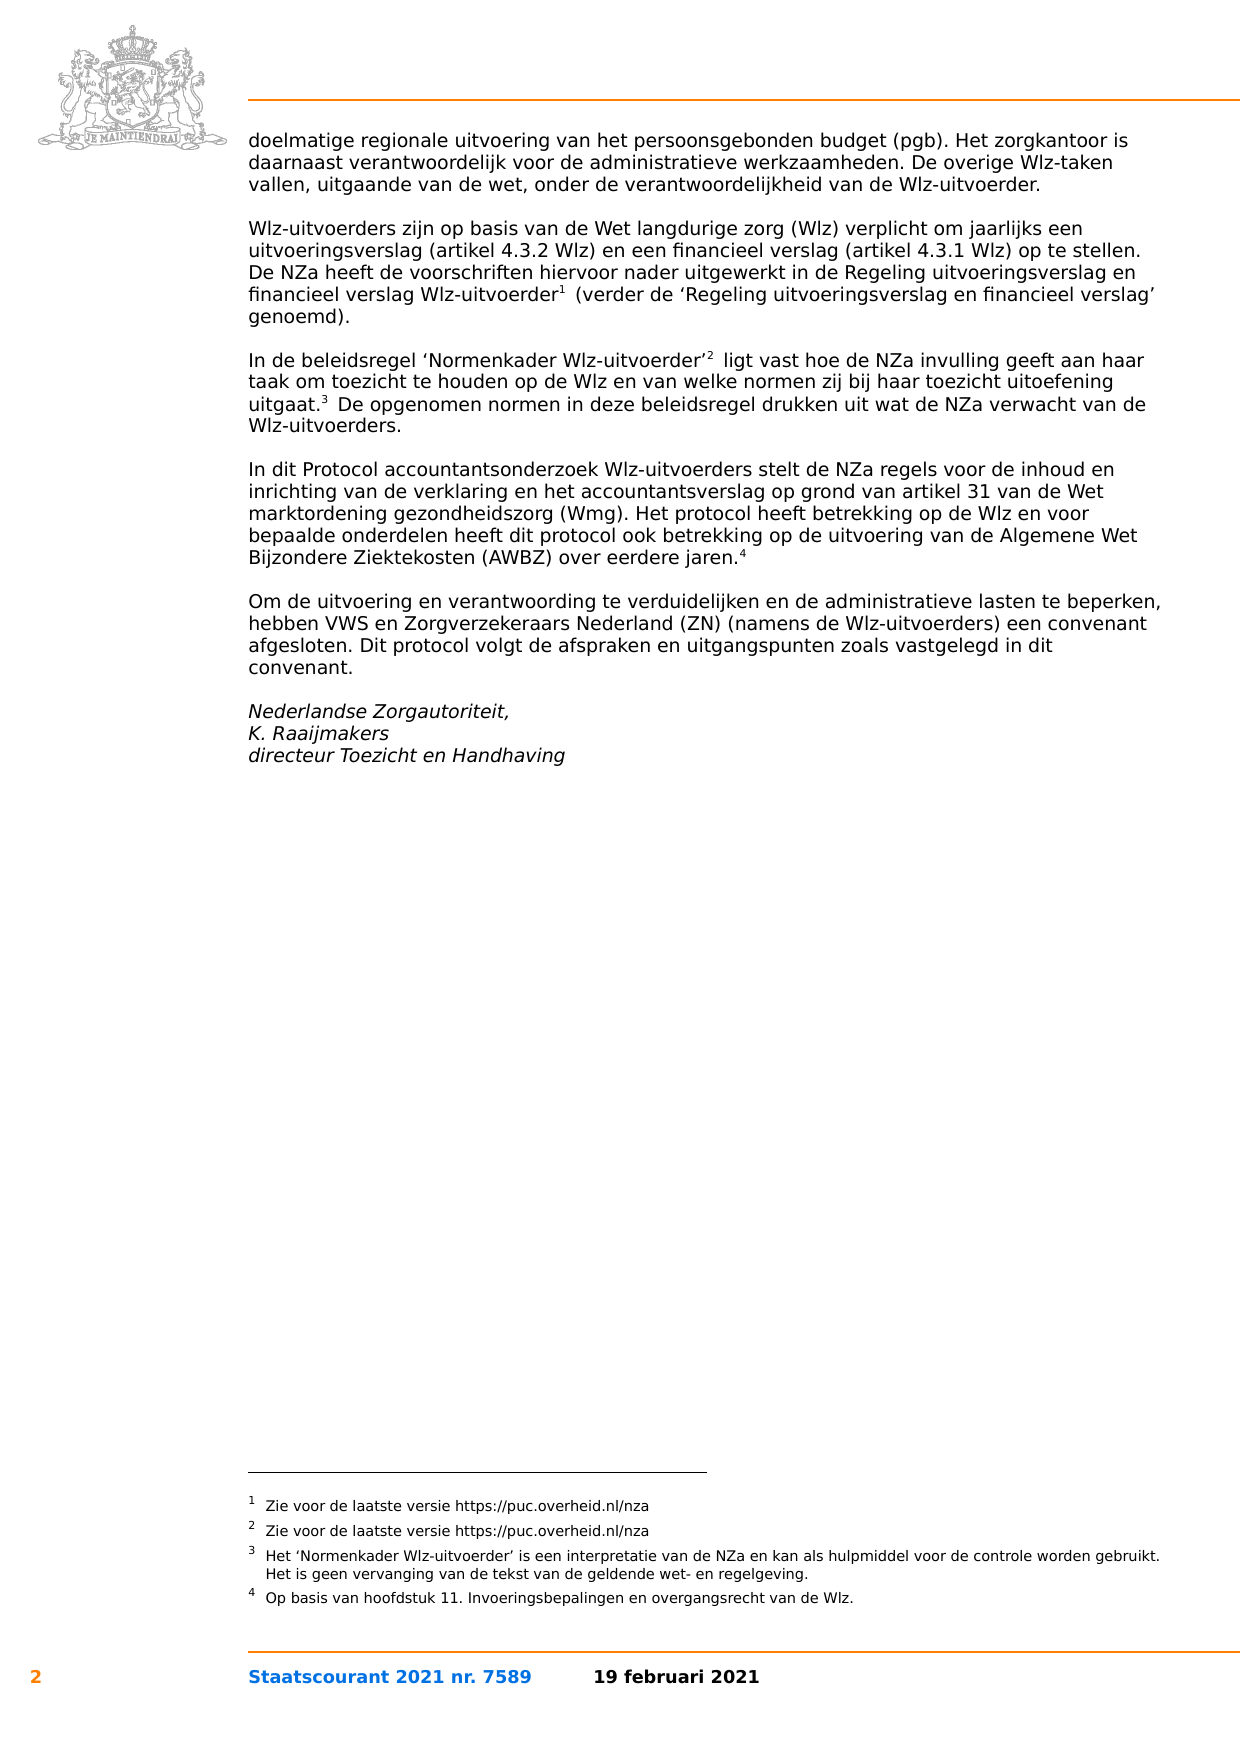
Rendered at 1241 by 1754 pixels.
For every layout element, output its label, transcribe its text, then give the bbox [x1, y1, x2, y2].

text Zie voor de laatste versie https://puc.overheid.nl/nza [248, 1494, 1163, 1516]
text Nederlandse Zorgautoriteit, K. Raaijmakers directeur Toezicht en Handhaving [248, 701, 1163, 767]
text In dit Protocol accountantsonderzoek Wlz-uitvoerders stelt de NZa regels voor de inhoud en inrichting van de verklaring en het accountantsverslag op grond van artikel 31 van de Wet marktordening gezondheidszorg (Wmg). Het protocol heeft betrekking op de Wlz en voor bepaalde onderdelen heeft dit protocol ook betrekking op de uitvoering van de Algemene Wet Bijzondere Ziektekosten (AWBZ) over eerdere jaren. [248, 459, 1163, 569]
text doelmatige regionale uitvoering van het persoonsgebonden budget (pgb). Het zorgkantoor is daarnaast verantwoordelijk voor de administratieve werkzaamheden. De overige Wlz-taken vallen, uitgaande van de wet, onder de verantwoordelijkheid van de Wlz-uitvoerder. [248, 130, 1163, 196]
text Om de uitvoering en verantwoording te verduidelijken en de administratieve lasten te beperken, hebben VWS en Zorgverzekeraars Nederland (ZN) (namens de Wlz-uitvoerders) een convenant afgesloten. Dit protocol volgt de afspraken en uitgangspunten zoals vastgelegd in dit convenant. [248, 591, 1163, 679]
text In de beleidsregel ‘Normenkader Wlz-uitvoerder’ ligt vast hoe de NZa invulling geeft aan haar taak om toezicht te houden op de Wlz en van welke normen zij bij haar toezicht uitoefening uitgaat. De opgenomen normen in deze beleidsregel drukken uit wat de NZa verwacht van de Wlz-uitvoerders. [248, 349, 1163, 437]
picture [38, 25, 227, 150]
text Wlz-uitvoerders zijn op basis van de Wet langdurige zorg (Wlz) verplicht om jaarlijks een uitvoeringsverslag (artikel 4.3.2 Wlz) en een financieel verslag (artikel 4.3.1 Wlz) op te stellen. De NZa heeft de voorschriften hiervoor nader uitgewerkt in de Regeling uitvoeringsverslag en financieel verslag Wlz-uitvoerder (verder de ‘Regeling uitvoeringsverslag en financieel verslag’ genoemd). [248, 218, 1163, 328]
text Op basis van hoofdstuk 11. Invoeringsbepalingen en overgangsrecht van de Wlz. [248, 1586, 1163, 1608]
text Het ‘Normenkader Wlz-uitvoerder’ is een interpretatie van de NZa en kan als hulpmiddel voor de controle worden gebruikt. Het is geen vervanging van de tekst van de geldende wet- en regelgeving. [248, 1544, 1163, 1583]
text Zie voor de laatste versie https://puc.overheid.nl/nza [248, 1519, 1163, 1541]
